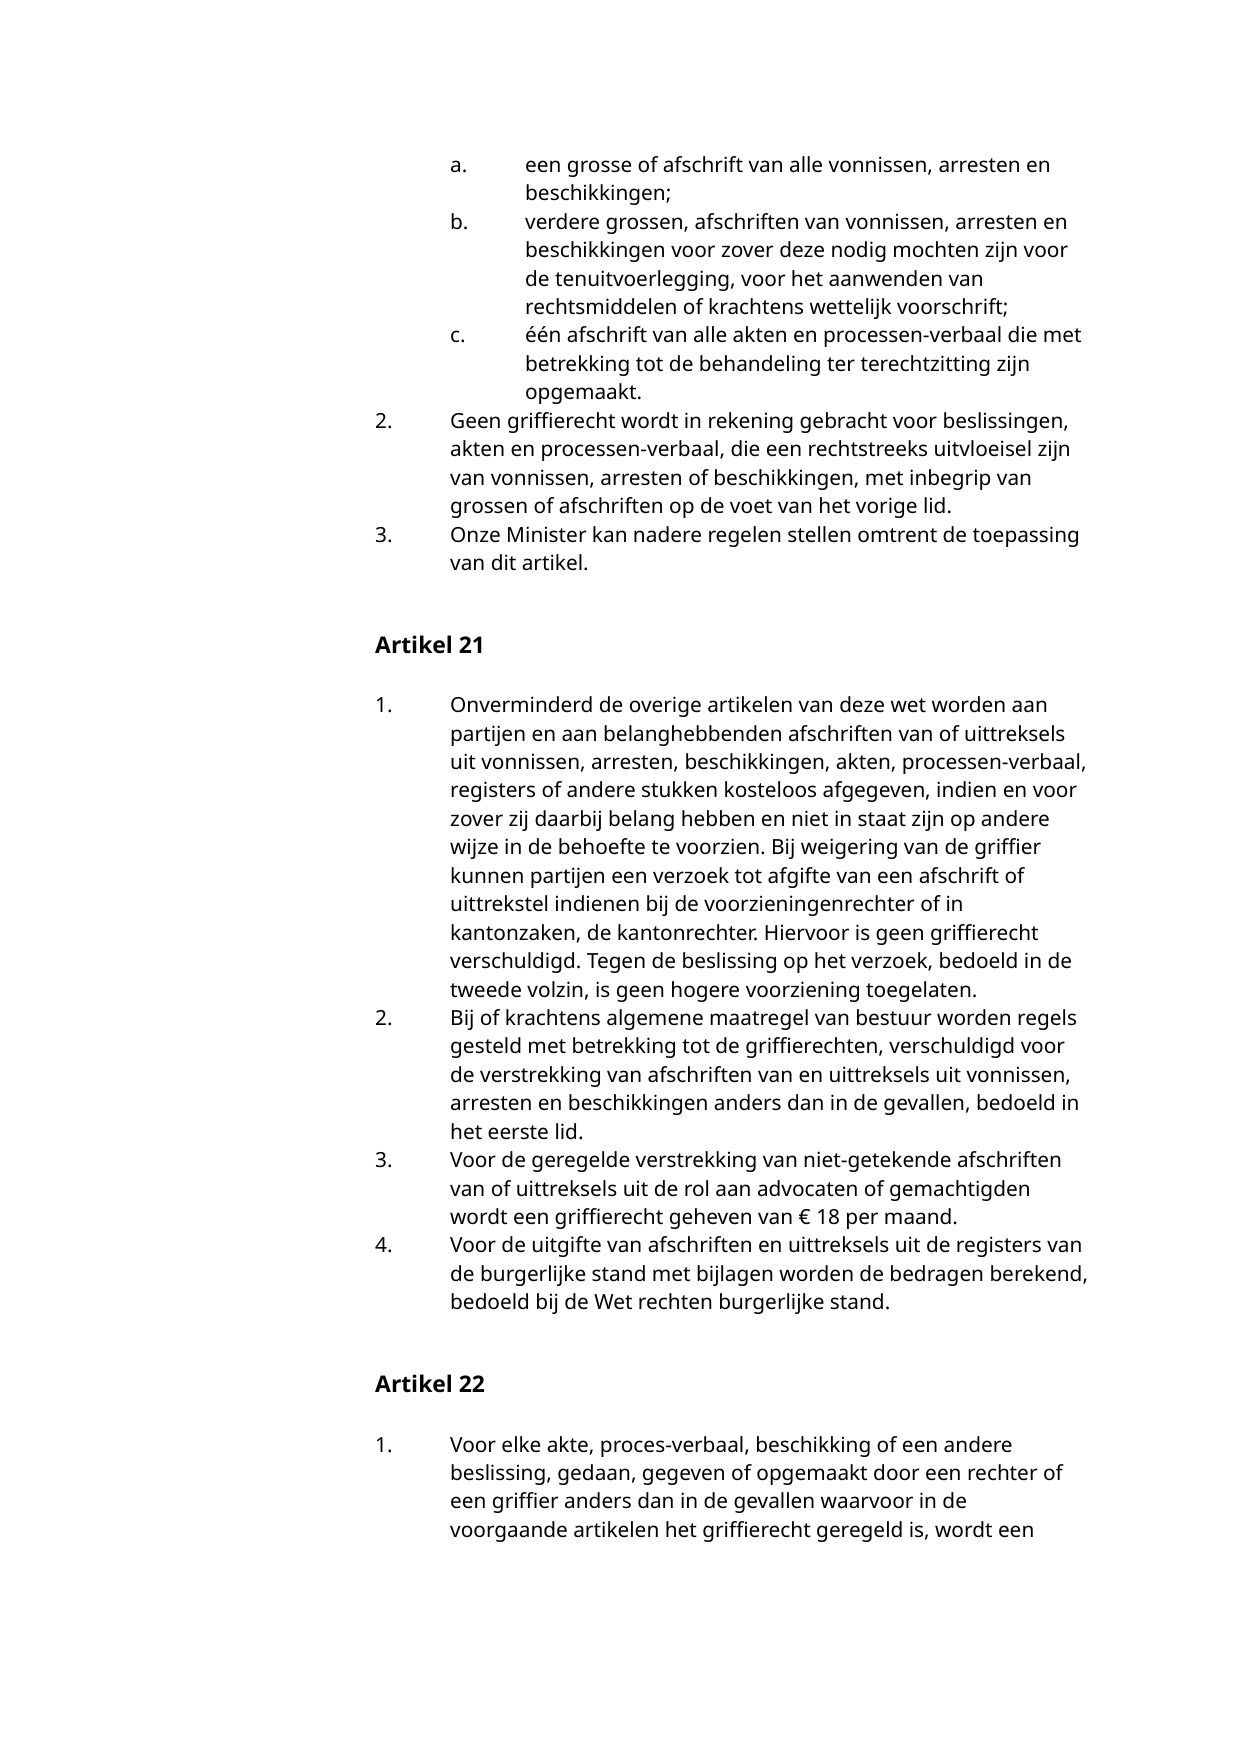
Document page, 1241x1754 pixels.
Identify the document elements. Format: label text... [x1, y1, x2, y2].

subtitle Artikel 22 [375, 1368, 1090, 1400]
list Geen griffierecht wordt in rekening gebracht voor beslissingen, akten en processen-verbaal, die een rechtstreeks uitvloeisel zijn van vonnissen, arresten of beschikkingen, met inbegrip van grossen of afschriften op de voet van het vorige lid. [375, 406, 1090, 520]
list Onze Minister kan nadere regelen stellen omtrent de toepassing van dit artikel. [375, 520, 1090, 577]
list Voor elke akte, proces-verbaal, beschikking of een andere beslissing, gedaan, gegeven of opgemaakt door een rechter of een griffier anders dan in de gevallen waarvoor in de voorgaande artikelen het griffierecht geregeld is, wordt een [375, 1430, 1090, 1543]
list Bij of krachtens algemene maatregel van bestuur worden regels gesteld met betrekking tot de griffierechten, verschuldigd voor de verstrekking van afschriften van en uittreksels uit vonnissen, arresten en beschikkingen anders dan in de gevallen, bedoeld in het eerste lid. [375, 1003, 1090, 1145]
list Voor de uitgifte van afschriften en uittreksels uit de registers van de burgerlijke stand met bijlagen worden de bedragen berekend, bedoeld bij de Wet rechten burgerlijke stand. [375, 1231, 1090, 1316]
list Onverminderd de overige artikelen van deze wet worden aan partijen en aan belanghebbenden afschriften van of uittreksels uit vonnissen, arresten, beschikkingen, akten, processen-verbaal, registers of andere stukken kosteloos afgegeven, indien en voor zover zij daarbij belang hebben en niet in staat zijn op andere wijze in de behoefte te voorzien. Bij weigering van de griffier kunnen partijen een verzoek tot afgifte van een afschrift of uittrekstel indienen bij de voorzieningenrechter of in kantonzaken, de kantonrechter. Hiervoor is geen griffierecht verschuldigd. Tegen de beslissing op het verzoek, bedoeld in de tweede volzin, is geen hogere voorziening toegelaten. [375, 690, 1090, 1003]
list verdere grossen, afschriften van vonnissen, arresten en beschikkingen voor zover deze nodig mochten zijn voor de tenuitvoerlegging, voor het aanwenden van rechtsmiddelen of krachtens wettelijk voorschrift; [450, 207, 1090, 321]
list een grosse of afschrift van alle vonnissen, arresten en beschikkingen; [450, 150, 1090, 207]
subtitle Artikel 21 [375, 629, 1090, 660]
list Voor de geregelde verstrekking van niet-getekende afschriften van of uittreksels uit de rol aan advocaten of gemachtigden wordt een griffierecht geheven van € 18 per maand. [375, 1145, 1090, 1231]
list één afschrift van alle akten en processen-verbaal die met betrekking tot de behandeling ter terechtzitting zijn opgemaakt. [450, 321, 1090, 406]
